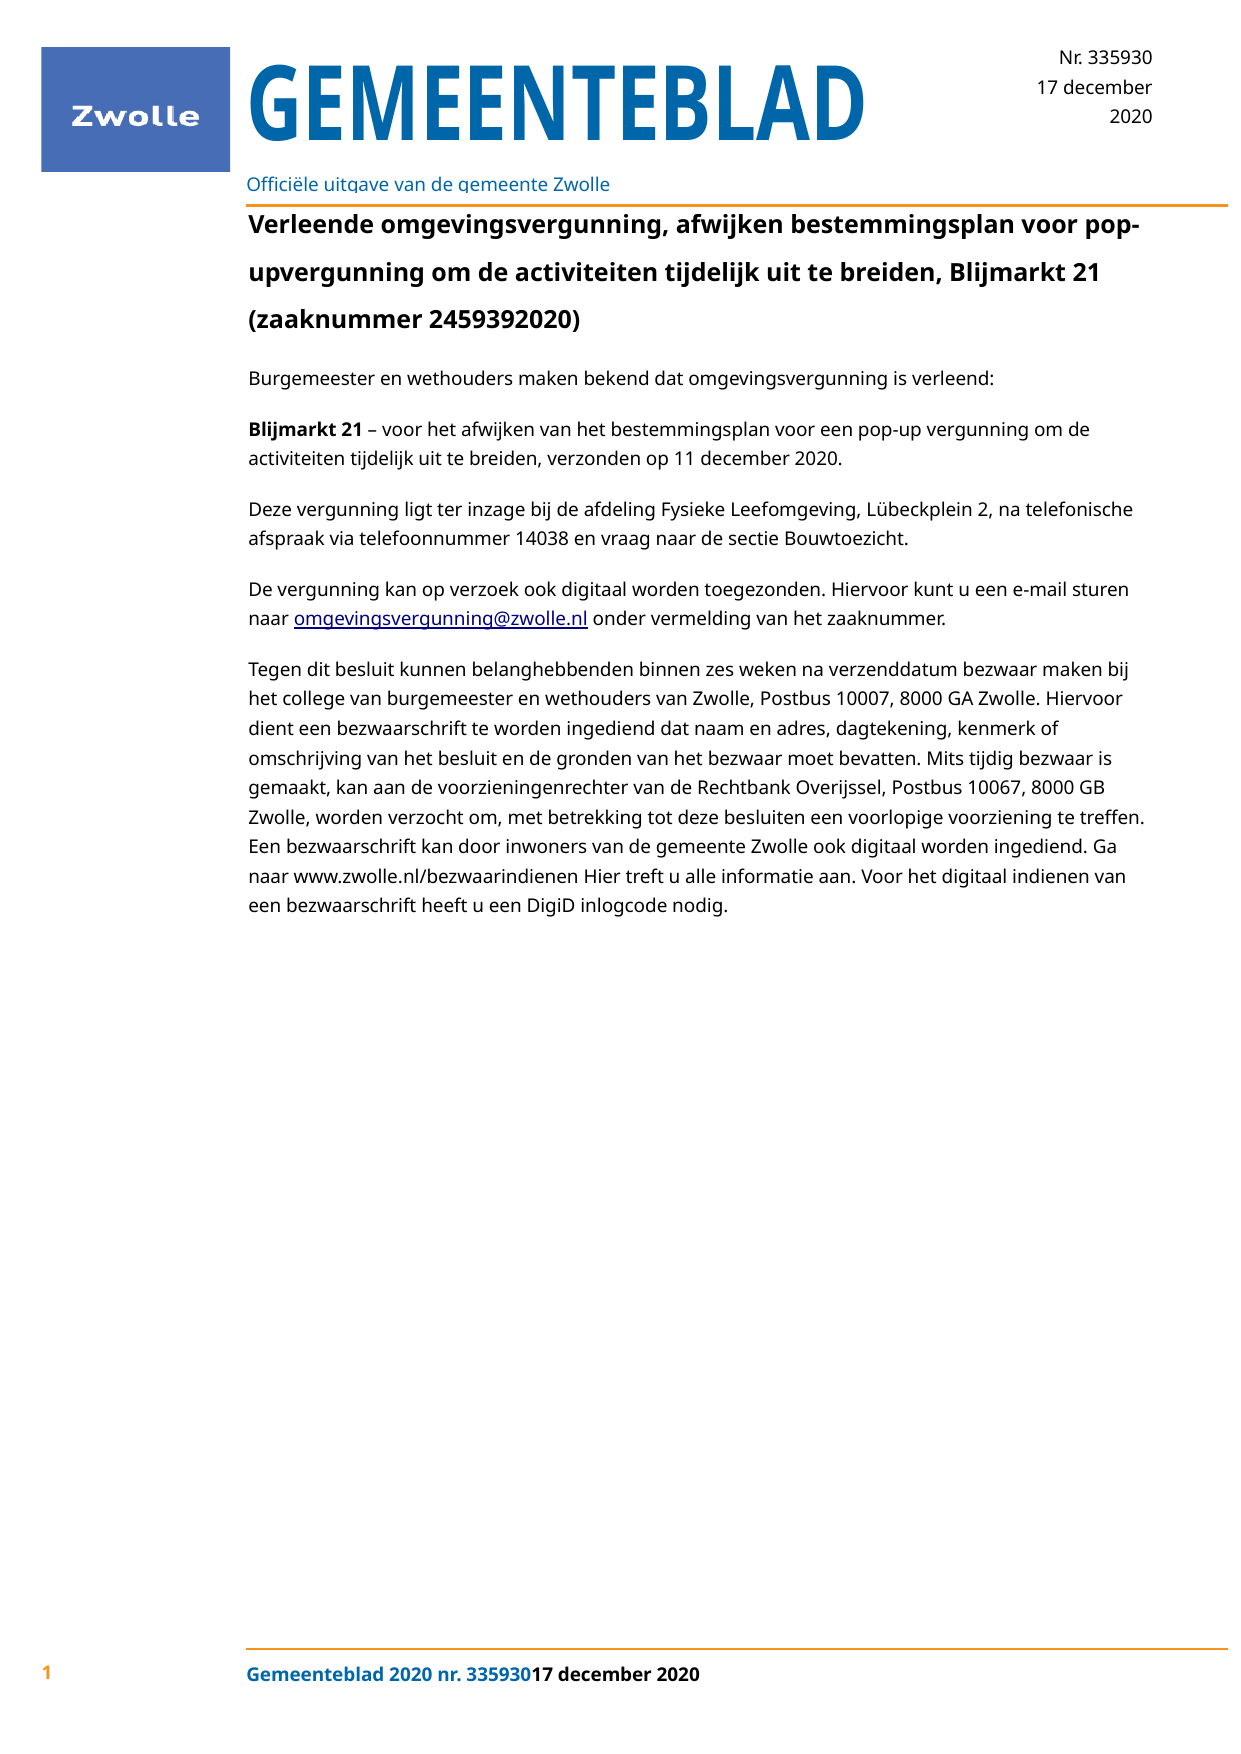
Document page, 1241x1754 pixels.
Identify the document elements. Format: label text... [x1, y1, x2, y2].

text Tegen dit besluit kunnen belanghebbenden binnen zes weken na verzenddatum bezwaar maken bij het college van burgemeester en wethouders van Zwolle, Postbus 10007, 8000 GA Zwolle. Hiervoor dient een bezwaarschrift te worden ingediend dat naam en adres, dagtekening, kenmerk of omschrijving van het besluit en de gronden van het bezwaar moet bevatten. Mits tijdig bezwaar is gemaakt, kan aan de voorzieningenrechter van de Rechtbank Overijssel, Postbus 10067, 8000 GB Zwolle, worden verzocht om, met betrekking tot deze besluiten een voorlopige voorziening te treffen. Een bezwaarschrift kan door inwoners van de gemeente Zwolle ook digitaal worden ingediend. Ga naar www.zwolle.nl/bezwaarindienen Hier treft u alle informatie aan. Voor het digitaal indienen van een bezwaarschrift heeft u een DigiD inlogcode nodig. [248, 656, 1152, 918]
text De vergunning kan op verzoek ook digitaal worden toegezonden. Hiervoor kunt u een e-mail sturen naar omgevingsvergunning@zwolle.nl onder vermelding van het zaaknummer. [248, 576, 1152, 631]
text Blijmarkt 21 – voor het afwijken van het bestemmingsplan voor een pop-up vergunning om de activiteiten tijdelijk uit te breiden, verzonden op 11 december 2020. [248, 416, 1152, 471]
text Deze vergunning ligt ter inzage bij de afdeling Fysieke Leefomgeving, Lübeckplein 2, na telefonische afspraak via telefoonnummer 14038 en vraag naar de sectie Bouwtoezicht. [248, 496, 1152, 551]
picture [41, 47, 231, 172]
text Burgemeester en wethouders maken bekend dat omgevingsvergunning is verleend: [248, 366, 1152, 391]
text Verleende omgevingsvergunning, afwijken bestemmingsplan voor pop-upvergunning om de activiteiten tijdelijk uit te breiden, Blijmarkt 21 (zaaknummer 2459392020) [248, 207, 1152, 336]
